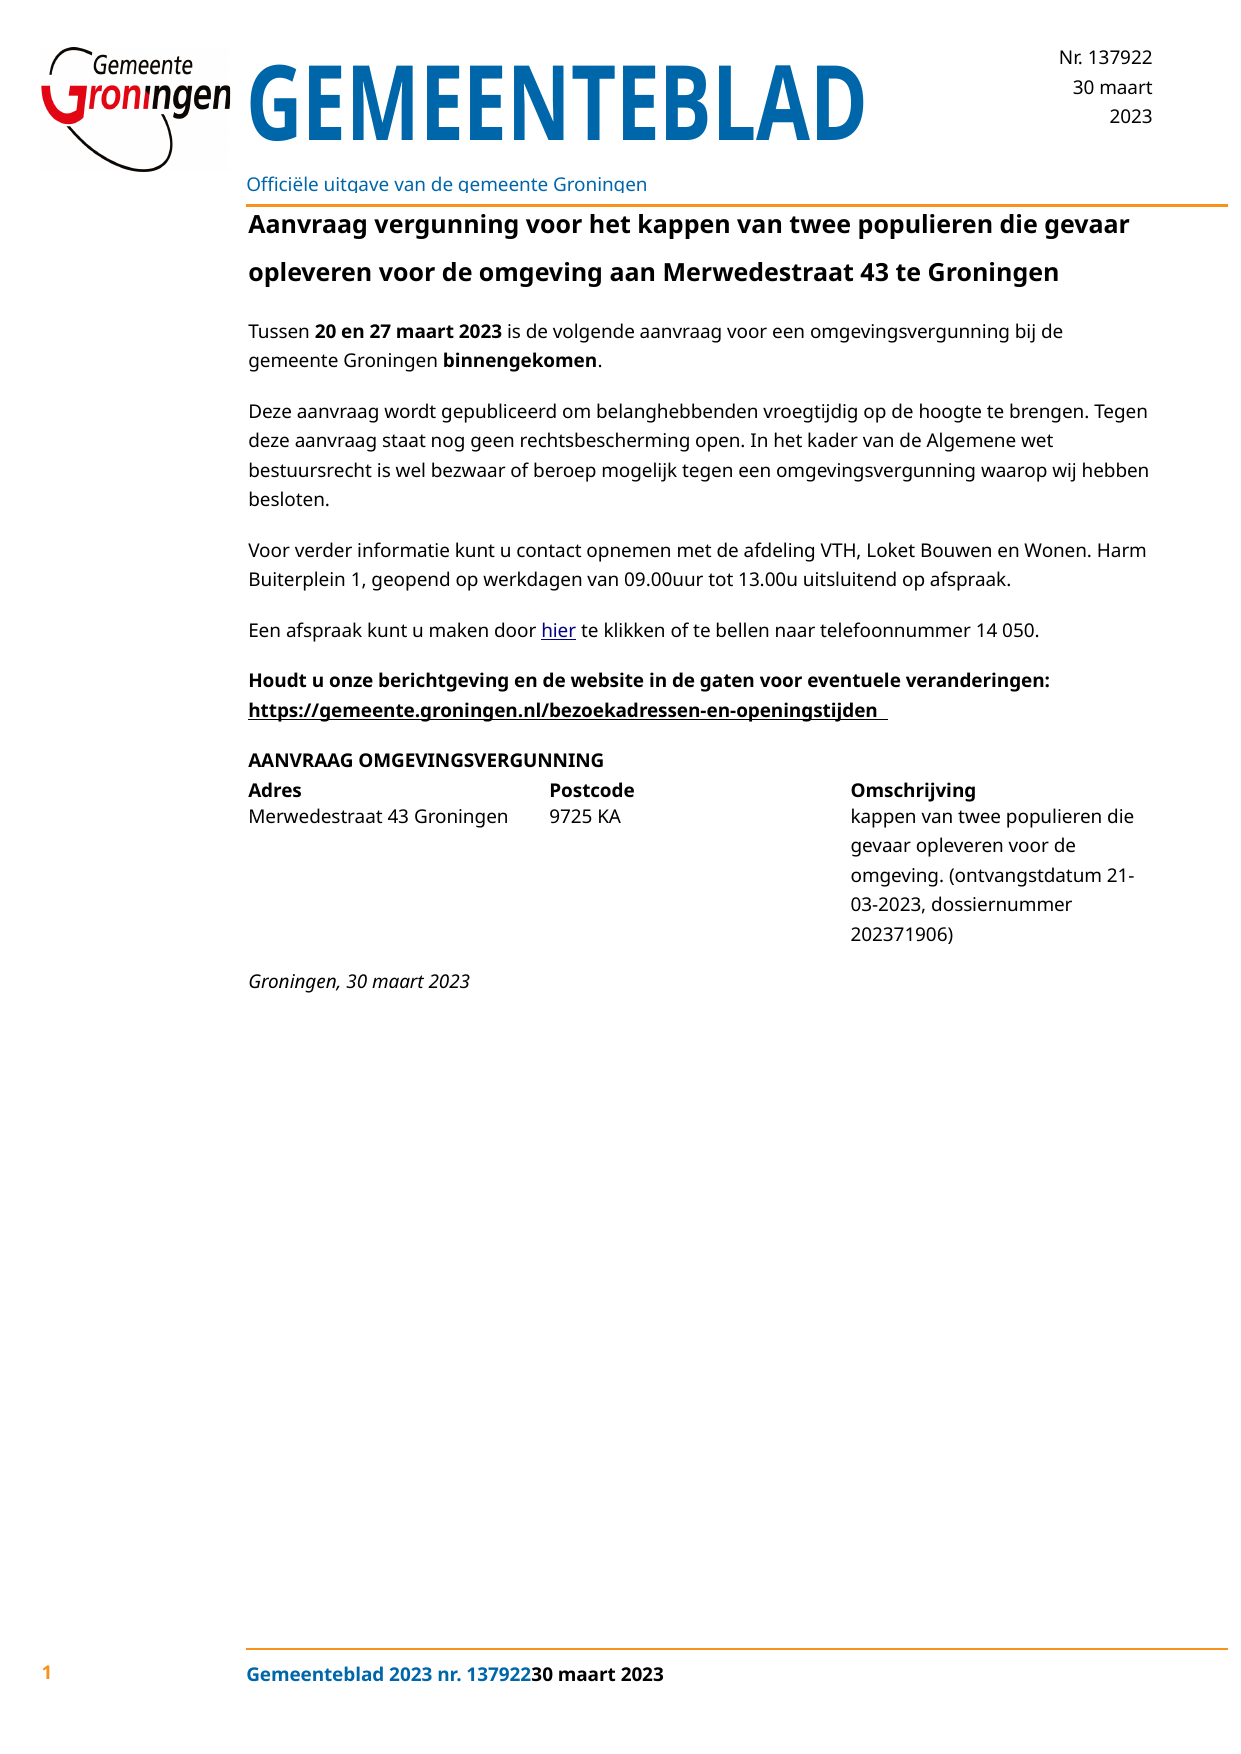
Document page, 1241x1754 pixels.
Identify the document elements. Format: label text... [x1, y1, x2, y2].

table_cell 9725 KA [549, 803, 850, 947]
text Tussen 20 en 27 maart 2023 is de volgende aanvraag voor een omgevingsvergunning bij de gemeente Groningen binnengekomen. [248, 318, 1152, 373]
table_cell Merwedestraat 43 Groningen [248, 803, 549, 947]
text Houdt u onze berichtgeving en de website in de gaten voor eventuele veranderingen: https://gemeente.groningen.nl/bezoekadressen-en-openingstijden [248, 667, 1152, 723]
text Aanvraag vergunning voor het kappen van twee populieren die gevaar opleveren voor de omgeving aan Merwedestraat 43 te Groningen [248, 207, 1152, 288]
table_header Postcode [549, 777, 850, 803]
table_header Omschrijving [850, 777, 1152, 803]
picture [41, 47, 231, 172]
text Deze aanvraag wordt gepubliceerd om belanghebbenden vroegtijdig op de hoogte te brengen. Tegen deze aanvraag staat nog geen rechtsbescherming open. In het kader van de Algemene wet bestuursrecht is wel bezwaar of beroep mogelijk tegen een omgevingsvergunning waarop wij hebben besloten. [248, 398, 1152, 512]
text AANVRAAG OMGEVINGSVERGUNNING [248, 747, 1152, 773]
table_cell kappen van twee populieren die gevaar opleveren voor de omgeving. (ontvangstdatum 21-03-2023, dossiernummer 202371906) [850, 803, 1152, 947]
text Een afspraak kunt u maken door hier te klikken of te bellen naar telefoonnummer 14 050. [248, 617, 1152, 643]
text Voor verder informatie kunt u contact opnemen met de afdeling VTH, Loket Bouwen en Wonen. Harm Buiterplein 1, geopend op werkdagen van 09.00uur tot 13.00u uitsluitend op afspraak. [248, 537, 1152, 592]
text Groningen, 30 maart 2023 [248, 968, 1152, 994]
table_header Adres [248, 777, 549, 803]
